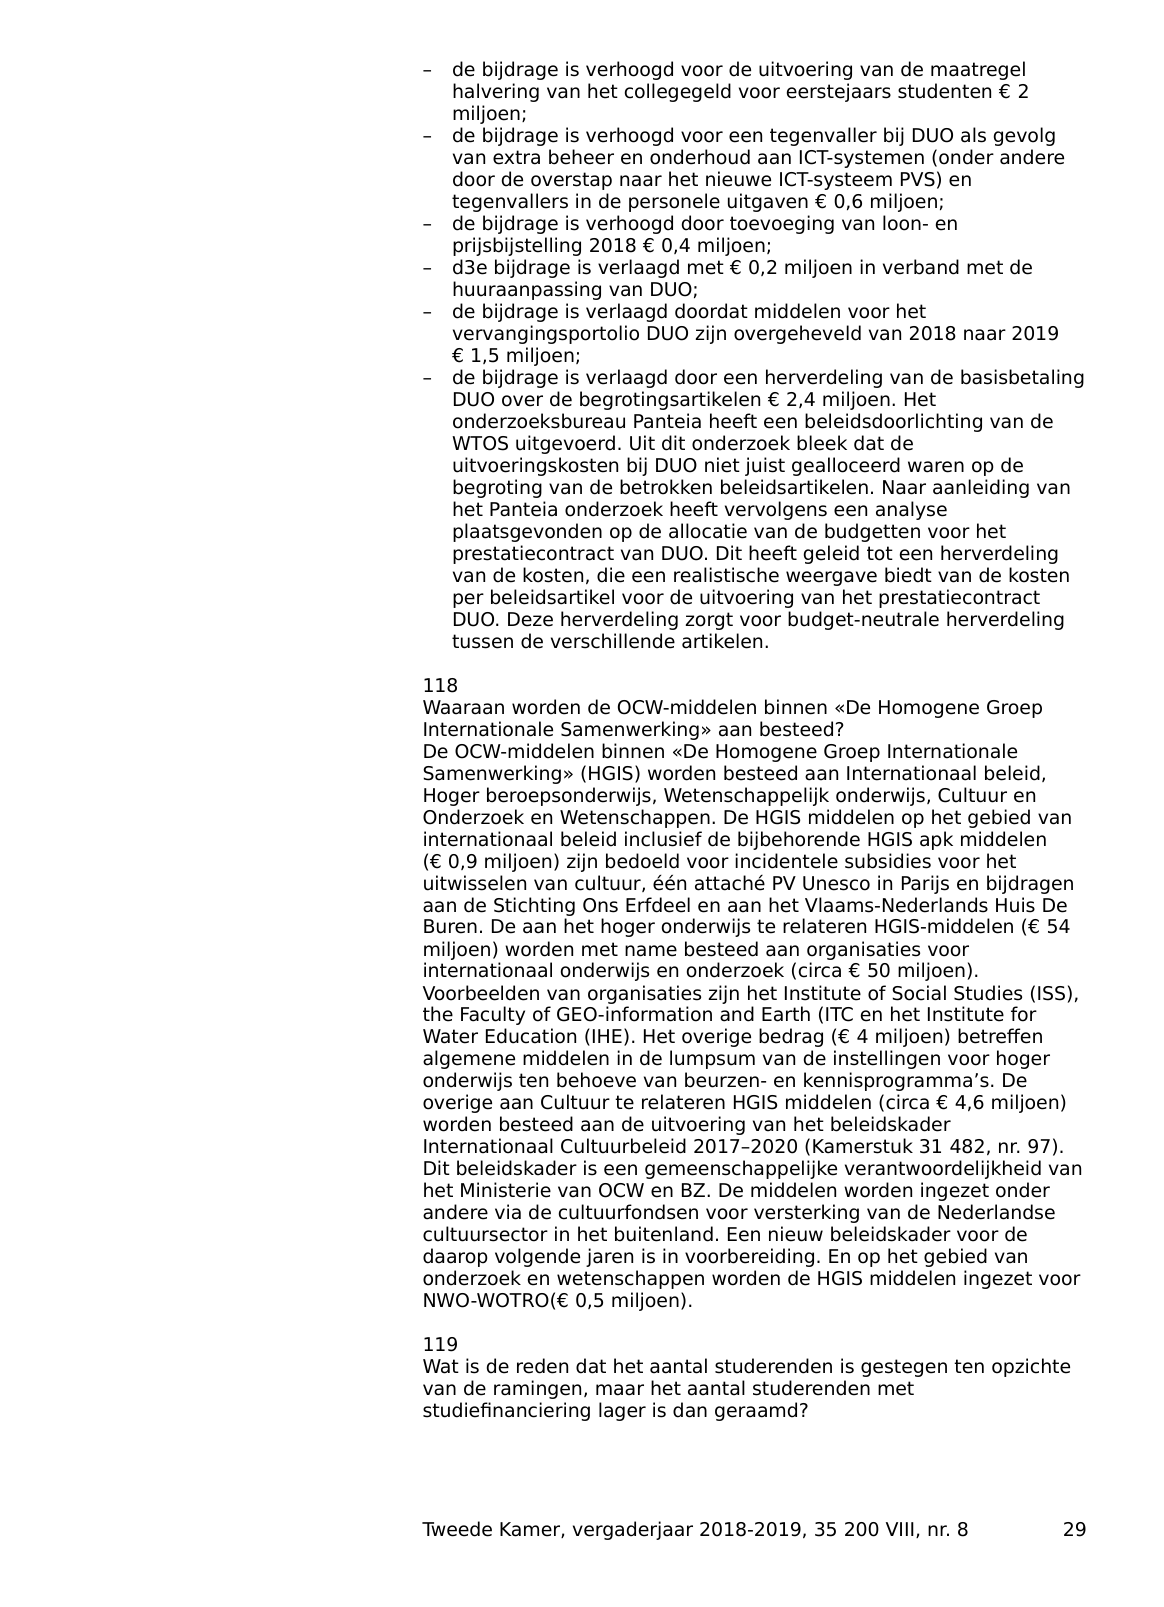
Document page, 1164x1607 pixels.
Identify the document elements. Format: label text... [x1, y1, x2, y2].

text Wat is de reden dat het aantal studerenden is gestegen ten opzichte van de ramingen, maar het aantal studerenden met studiefinanciering lager is dan geraamd? [422, 1356, 1087, 1422]
text – d3e bijdrage is verlaagd met € 0,2 miljoen in verband met de huuraanpassing van DUO; [422, 257, 1087, 301]
text Waaraan worden de OCW-middelen binnen «De Homogene Groep Internationale Samenwerking» aan besteed? [422, 697, 1087, 741]
text – de bijdrage is verhoogd voor een tegenvaller bij DUO als gevolg van extra beheer en onderhoud aan ICT-systemen (onder andere door de overstap naar het nieuwe ICT-systeem PVS) en tegenvallers in de personele uitgaven € 0,6 miljoen; [422, 125, 1087, 213]
text – de bijdrage is verlaagd door een herverdeling van de basisbetaling DUO over de begrotingsartikelen € 2,4 miljoen. Het onderzoeksbureau Panteia heeft een beleidsdoorlichting van de WTOS uitgevoerd. Uit dit onderzoek bleek dat de uitvoeringskosten bij DUO niet juist gealloceerd waren op de begroting van de betrokken beleidsartikelen. Naar aanleiding van het Panteia onderzoek heeft vervolgens een analyse plaatsgevonden op de allocatie van de budgetten voor het prestatiecontract van DUO. Dit heeft geleid tot een herverdeling van de kosten, die een realistische weergave biedt van de kosten per beleidsartikel voor de uitvoering van het prestatiecontract DUO. Deze herverdeling zorgt voor budget-neutrale herverdeling tussen de verschillende artikelen. [422, 367, 1087, 652]
text – de bijdrage is verlaagd doordat middelen voor het vervangingsportolio DUO zijn overgeheveld van 2018 naar 2019 € 1,5 miljoen; [422, 301, 1087, 367]
text 118 [422, 675, 1087, 697]
text – de bijdrage is verhoogd door toevoeging van loon- en prijsbijstelling 2018 € 0,4 miljoen; [422, 213, 1087, 257]
text 119 [422, 1334, 1087, 1356]
text De OCW-middelen binnen «De Homogene Groep Internationale Samenwerking» (HGIS) worden besteed aan Internationaal beleid, Hoger beroepsonderwijs, Wetenschappelijk onderwijs, Cultuur en Onderzoek en Wetenschappen. De HGIS middelen op het gebied van internationaal beleid inclusief de bijbehorende HGIS apk middelen (€ 0,9 miljoen) zijn bedoeld voor incidentele subsidies voor het uitwisselen van cultuur, één attaché PV Unesco in Parijs en bijdragen aan de Stichting Ons Erfdeel en aan het Vlaams-Nederlands Huis De Buren. De aan het hoger onderwijs te relateren HGIS-middelen (€ 54 miljoen) worden met name besteed aan organisaties voor internationaal onderwijs en onderzoek (circa € 50 miljoen). Voorbeelden van organisaties zijn het Institute of Social Studies (ISS), the Faculty of GEO-information and Earth (ITC en het Institute for Water Education (IHE). Het overige bedrag (€ 4 miljoen) betreffen algemene middelen in de lumpsum van de instellingen voor hoger onderwijs ten behoeve van beurzen- en kennisprogramma’s. De overige aan Cultuur te relateren HGIS middelen (circa € 4,6 miljoen) worden besteed aan de uitvoering van het beleidskader Internationaal Cultuurbeleid 2017–2020 (Kamerstuk 31 482, nr. 97). Dit beleidskader is een gemeenschappelijke verantwoordelijkheid van het Ministerie van OCW en BZ. De middelen worden ingezet onder andere via de cultuurfondsen voor versterking van de Nederlandse cultuursector in het buitenland. Een nieuw beleidskader voor de daarop volgende jaren is in voorbereiding. En op het gebied van onderzoek en wetenschappen worden de HGIS middelen ingezet voor NWO-WOTRO(€ 0,5 miljoen). [422, 741, 1087, 1312]
text – de bijdrage is verhoogd voor de uitvoering van de maatregel halvering van het collegegeld voor eerstejaars studenten € 2 miljoen; [422, 59, 1087, 125]
